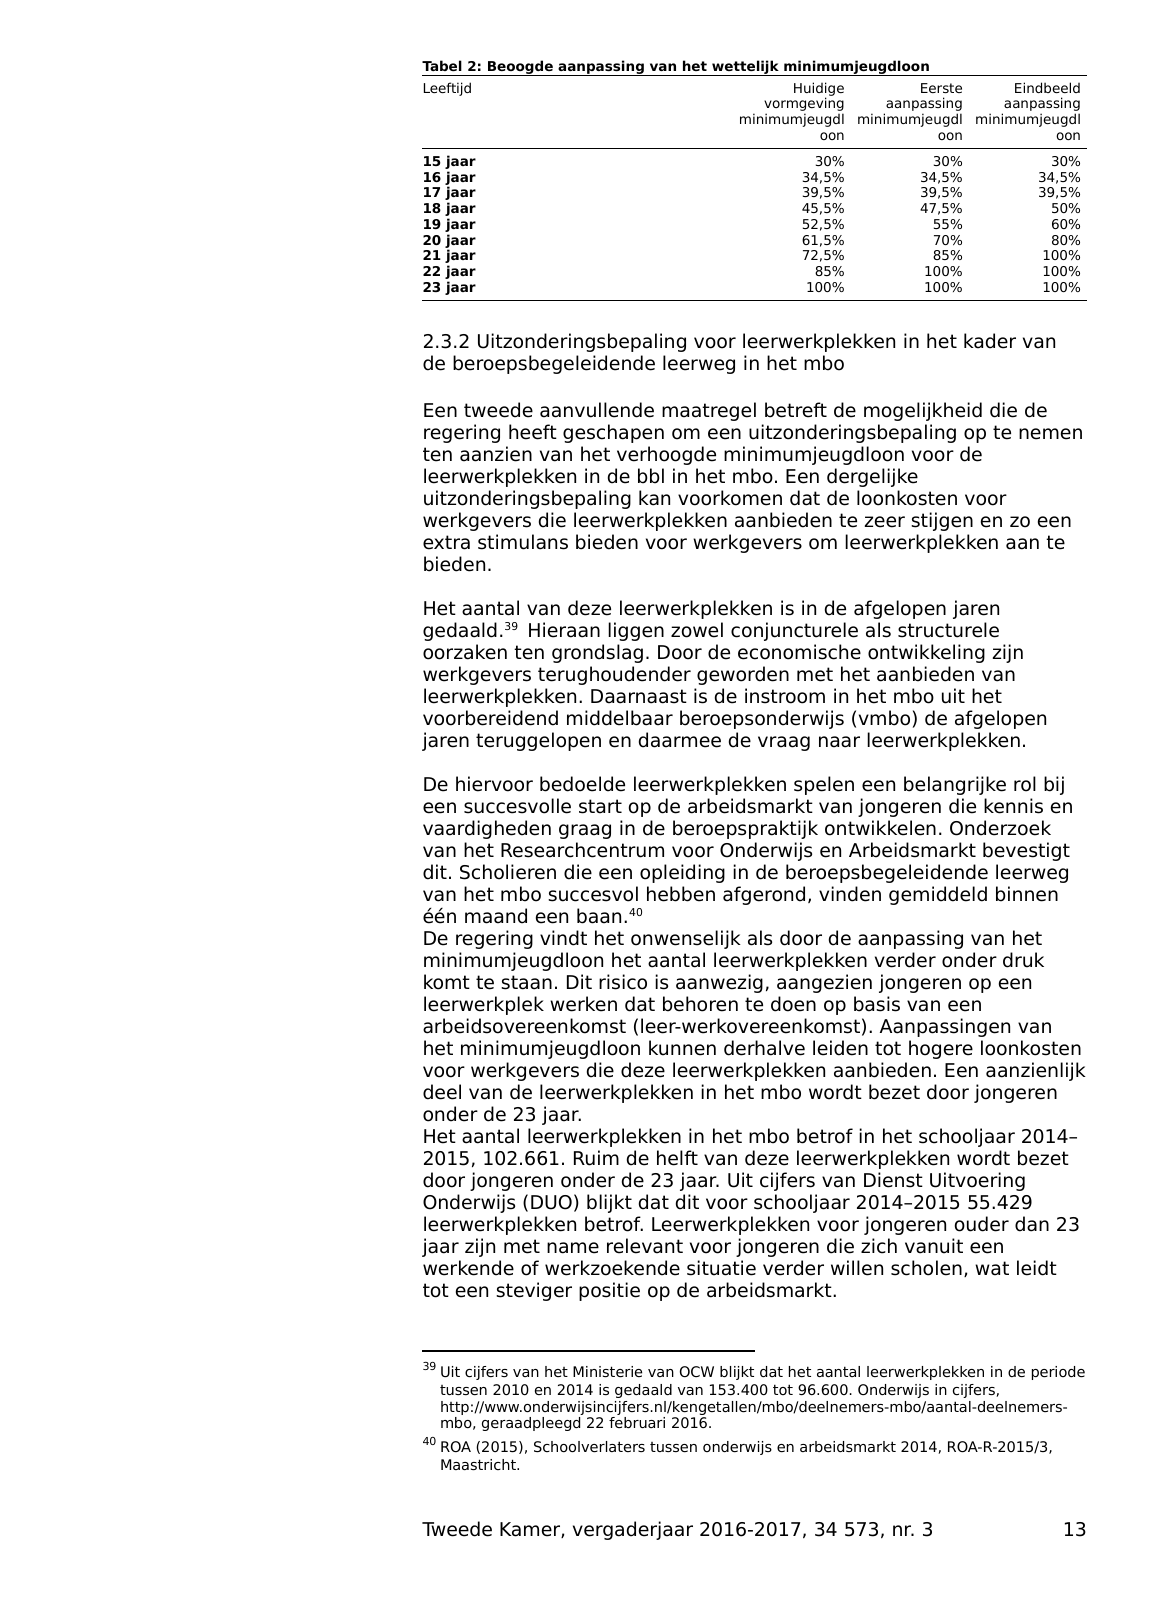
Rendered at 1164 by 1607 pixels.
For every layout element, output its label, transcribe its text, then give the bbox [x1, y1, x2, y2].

table_cell 30% [850, 149, 968, 169]
table_cell Eerste aanpassing minimumjeugdloon [850, 76, 968, 148]
text Het aantal van deze leerwerkplekken is in de afgelopen jaren gedaald. Hieraan liggen zowel conjuncturele als structurele oorzaken ten grondslag. Door de economische ontwikkeling zijn werkgevers terughoudender geworden met het aanbieden van leerwerkplekken. Daarnaast is de instroom in het mbo uit het voorbereidend middelbaar beroepsonderwijs (vmbo) de afgelopen jaren teruggelopen en daarmee de vraag naar leerwerkplekken. [422, 598, 1087, 752]
text Een tweede aanvullende maatregel betreft de mogelijkheid die de regering heeft geschapen om een uitzonderingsbepaling op te nemen ten aanzien van het verhoogde minimumjeugdloon voor de leerwerkplekken in de bbl in het mbo. Een dergelijke uitzonderingsbepaling kan voorkomen dat de loonkosten voor werkgevers die leerwerkplekken aanbieden te zeer stijgen en zo een extra stimulans bieden voor werkgevers om leerwerkplekken aan te bieden. [422, 400, 1087, 576]
table_cell 85% [732, 264, 850, 280]
table_cell Leeftijd [422, 76, 732, 148]
table_cell 100% [969, 264, 1087, 280]
table_cell Eindbeeld aanpassing minimumjeugdloon [969, 76, 1087, 148]
table_cell 19 jaar [422, 217, 732, 232]
table_cell 30% [969, 149, 1087, 169]
text Uit cijfers van het Ministerie van OCW blijkt dat het aantal leerwerkplekken in de periode tussen 2010 en 2014 is gedaald van 153.400 tot 96.600. Onderwijs in cijfers, http://www.onderwijsincijfers.nl/kengetallen/mbo/deelnemers-mbo/aantal-deelnemers-mbo, geraadpleegd 22 februari 2016. [422, 1360, 1087, 1432]
table_cell 55% [850, 217, 968, 232]
table_cell 15 jaar [422, 149, 732, 169]
table_cell 16 jaar [422, 170, 732, 185]
text De regering vindt het onwenselijk als door de aanpassing van het minimumjeugdloon het aantal leerwerkplekken verder onder druk komt te staan. Dit risico is aanwezig, aangezien jongeren op een leerwerkplek werken dat behoren te doen op basis van een arbeidsovereenkomst (leer-werkovereenkomst). Aanpassingen van het minimumjeugdloon kunnen derhalve leiden tot hogere loonkosten voor werkgevers die deze leerwerkplekken aanbieden. Een aanzienlijk deel van de leerwerkplekken in het mbo wordt bezet door jongeren onder de 23 jaar. [422, 928, 1087, 1126]
table_cell 72,5% [732, 248, 850, 264]
table_cell 45,5% [732, 201, 850, 217]
text ROA (2015), Schoolverlaters tussen onderwijs en arbeidsmarkt 2014, ROA-R-2015/3, Maastricht. [422, 1435, 1087, 1474]
table_header Tabel 2: Beoogde aanpassing van het wettelijk minimumjeugdloon [422, 59, 1087, 75]
table_cell 23 jaar [422, 280, 732, 300]
table_cell 52,5% [732, 217, 850, 232]
table_cell 100% [969, 280, 1087, 300]
table_cell 18 jaar [422, 201, 732, 217]
table_cell 21 jaar [422, 248, 732, 264]
table_cell 100% [850, 280, 968, 300]
table_cell 34,5% [850, 170, 968, 185]
table_cell 70% [850, 233, 968, 248]
table_cell 39,5% [969, 185, 1087, 201]
table_cell 60% [969, 217, 1087, 232]
table_cell 61,5% [732, 233, 850, 248]
table_cell 50% [969, 201, 1087, 217]
text De hiervoor bedoelde leerwerkplekken spelen een belangrijke rol bij een succesvolle start op de arbeidsmarkt van jongeren die kennis en vaardigheden graag in de beroepspraktijk ontwikkelen. Onderzoek van het Researchcentrum voor Onderwijs en Arbeidsmarkt bevestigt dit. Scholieren die een opleiding in de beroepsbegeleidende leerweg van het mbo succesvol hebben afgerond, vinden gemiddeld binnen één maand een baan. [422, 774, 1087, 928]
table_cell 22 jaar [422, 264, 732, 280]
table_cell 100% [850, 264, 968, 280]
table_cell 85% [850, 248, 968, 264]
table_cell 34,5% [969, 170, 1087, 185]
table_cell 80% [969, 233, 1087, 248]
table_cell 100% [969, 248, 1087, 264]
text Het aantal leerwerkplekken in het mbo betrof in het schooljaar 2014–2015, 102.661. Ruim de helft van deze leerwerkplekken wordt bezet door jongeren onder de 23 jaar. Uit cijfers van Dienst Uitvoering Onderwijs (DUO) blijkt dat dit voor schooljaar 2014–2015 55.429 leerwerkplekken betrof. Leerwerkplekken voor jongeren ouder dan 23 jaar zijn met name relevant voor jongeren die zich vanuit een werkende of werkzoekende situatie verder willen scholen, wat leidt tot een steviger positie op de arbeidsmarkt. [422, 1126, 1087, 1302]
table_cell Huidige vormgeving minimumjeugdloon [732, 76, 850, 148]
table_cell 100% [732, 280, 850, 300]
table_cell 34,5% [732, 170, 850, 185]
table_cell 39,5% [732, 185, 850, 201]
table_cell 17 jaar [422, 185, 732, 201]
table_cell 20 jaar [422, 233, 732, 248]
subtitle 2.3.2 Uitzonderingsbepaling voor leerwerkplekken in het kader van de beroepsbegeleidende leerweg in het mbo [422, 331, 1087, 375]
table_cell 39,5% [850, 185, 968, 201]
table_cell 30% [732, 149, 850, 169]
table_cell 47,5% [850, 201, 968, 217]
